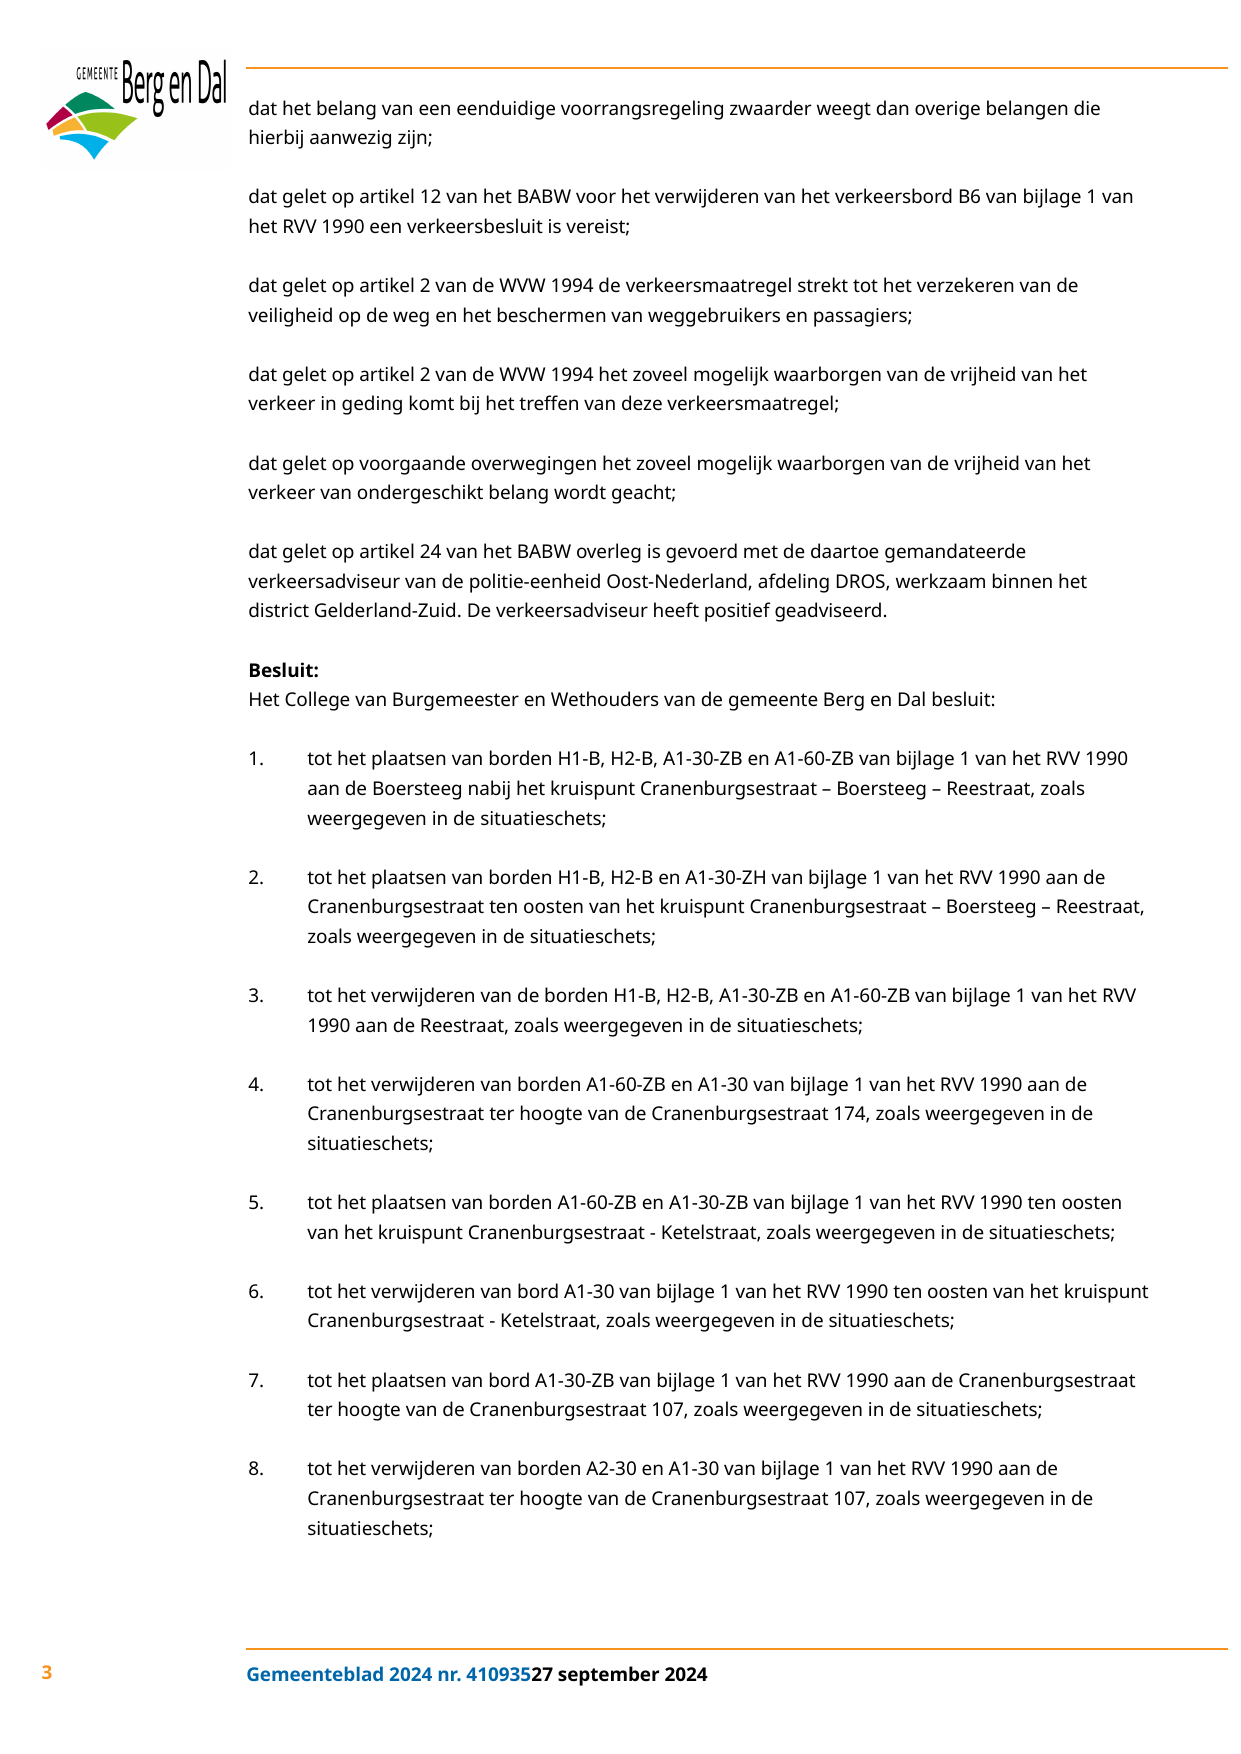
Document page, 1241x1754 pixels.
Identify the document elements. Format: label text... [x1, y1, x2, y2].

text dat gelet op artikel 2 van de WVW 1994 de verkeersmaatregel strekt tot het verzekeren van de veiligheid op de weg en het beschermen van weggebruikers en passagiers; [248, 272, 1152, 328]
list tot het plaatsen van bord A1-30-ZB van bijlage 1 van het RVV 1990 aan de Cranenburgsestraat ter hoogte van de Cranenburgsestraat 107, zoals weergegeven in de situatieschets; [248, 1367, 1152, 1422]
text Besluit: [248, 657, 1152, 683]
list tot het plaatsen van borden H1-B, H2-B, A1-30-ZB en A1-60-ZB van bijlage 1 van het RVV 1990 aan de Boersteeg nabij het kruispunt Cranenburgsestraat – Boersteeg – Reestraat, zoals weergegeven in de situatieschets; [248, 746, 1152, 831]
list tot het verwijderen van de borden H1-B, H2-B, A1-30-ZB en A1-60-ZB van bijlage 1 van het RVV 1990 aan de Reestraat, zoals weergegeven in de situatieschets; [248, 982, 1152, 1038]
list tot het verwijderen van borden A1-60-ZB en A1-30 van bijlage 1 van het RVV 1990 aan de Cranenburgsestraat ter hoogte van de Cranenburgsestraat 174, zoals weergegeven in de situatieschets; [248, 1071, 1152, 1156]
text dat gelet op voorgaande overwegingen het zoveel mogelijk waarborgen van de vrijheid van het verkeer van ondergeschikt belang wordt geacht; [248, 450, 1152, 505]
text dat gelet op artikel 24 van het BABW overleg is gevoerd met de daartoe gemandateerde verkeersadviseur van de politie-eenheid Oost-Nederland, afdeling DROS, werkzaam binnen het district Gelderland-Zuid. De verkeersadviseur heeft positief geadviseerd. [248, 538, 1152, 623]
picture [41, 47, 231, 172]
text Het College van Burgemeester en Wethouders van de gemeente Berg en Dal besluit: [248, 686, 1152, 712]
text dat gelet op artikel 12 van het BABW voor het verwijderen van het verkeersbord B6 van bijlage 1 van het RVV 1990 een verkeersbesluit is vereist; [248, 183, 1152, 239]
text dat gelet op artikel 2 van de WVW 1994 het zoveel mogelijk waarborgen van de vrijheid van het verkeer in geding komt bij het treffen van deze verkeersmaatregel; [248, 361, 1152, 416]
list tot het plaatsen van borden H1-B, H2-B en A1-30-ZH van bijlage 1 van het RVV 1990 aan de Cranenburgsestraat ten oosten van het kruispunt Cranenburgsestraat – Boersteeg – Reestraat, zoals weergegeven in de situatieschets; [248, 864, 1152, 949]
list tot het verwijderen van bord A1-30 van bijlage 1 van het RVV 1990 ten oosten van het kruispunt Cranenburgsestraat - Ketelstraat, zoals weergegeven in de situatieschets; [248, 1278, 1152, 1333]
list tot het verwijderen van borden A2-30 en A1-30 van bijlage 1 van het RVV 1990 aan de Cranenburgsestraat ter hoogte van de Cranenburgsestraat 107, zoals weergegeven in de situatieschets; [248, 1456, 1152, 1541]
list tot het plaatsen van borden A1-60-ZB en A1-30-ZB van bijlage 1 van het RVV 1990 ten oosten van het kruispunt Cranenburgsestraat - Ketelstraat, zoals weergegeven in de situatieschets; [248, 1189, 1152, 1245]
text dat het belang van een eenduidige voorrangsregeling zwaarder weegt dan overige belangen die hierbij aanwezig zijn; [248, 95, 1152, 150]
